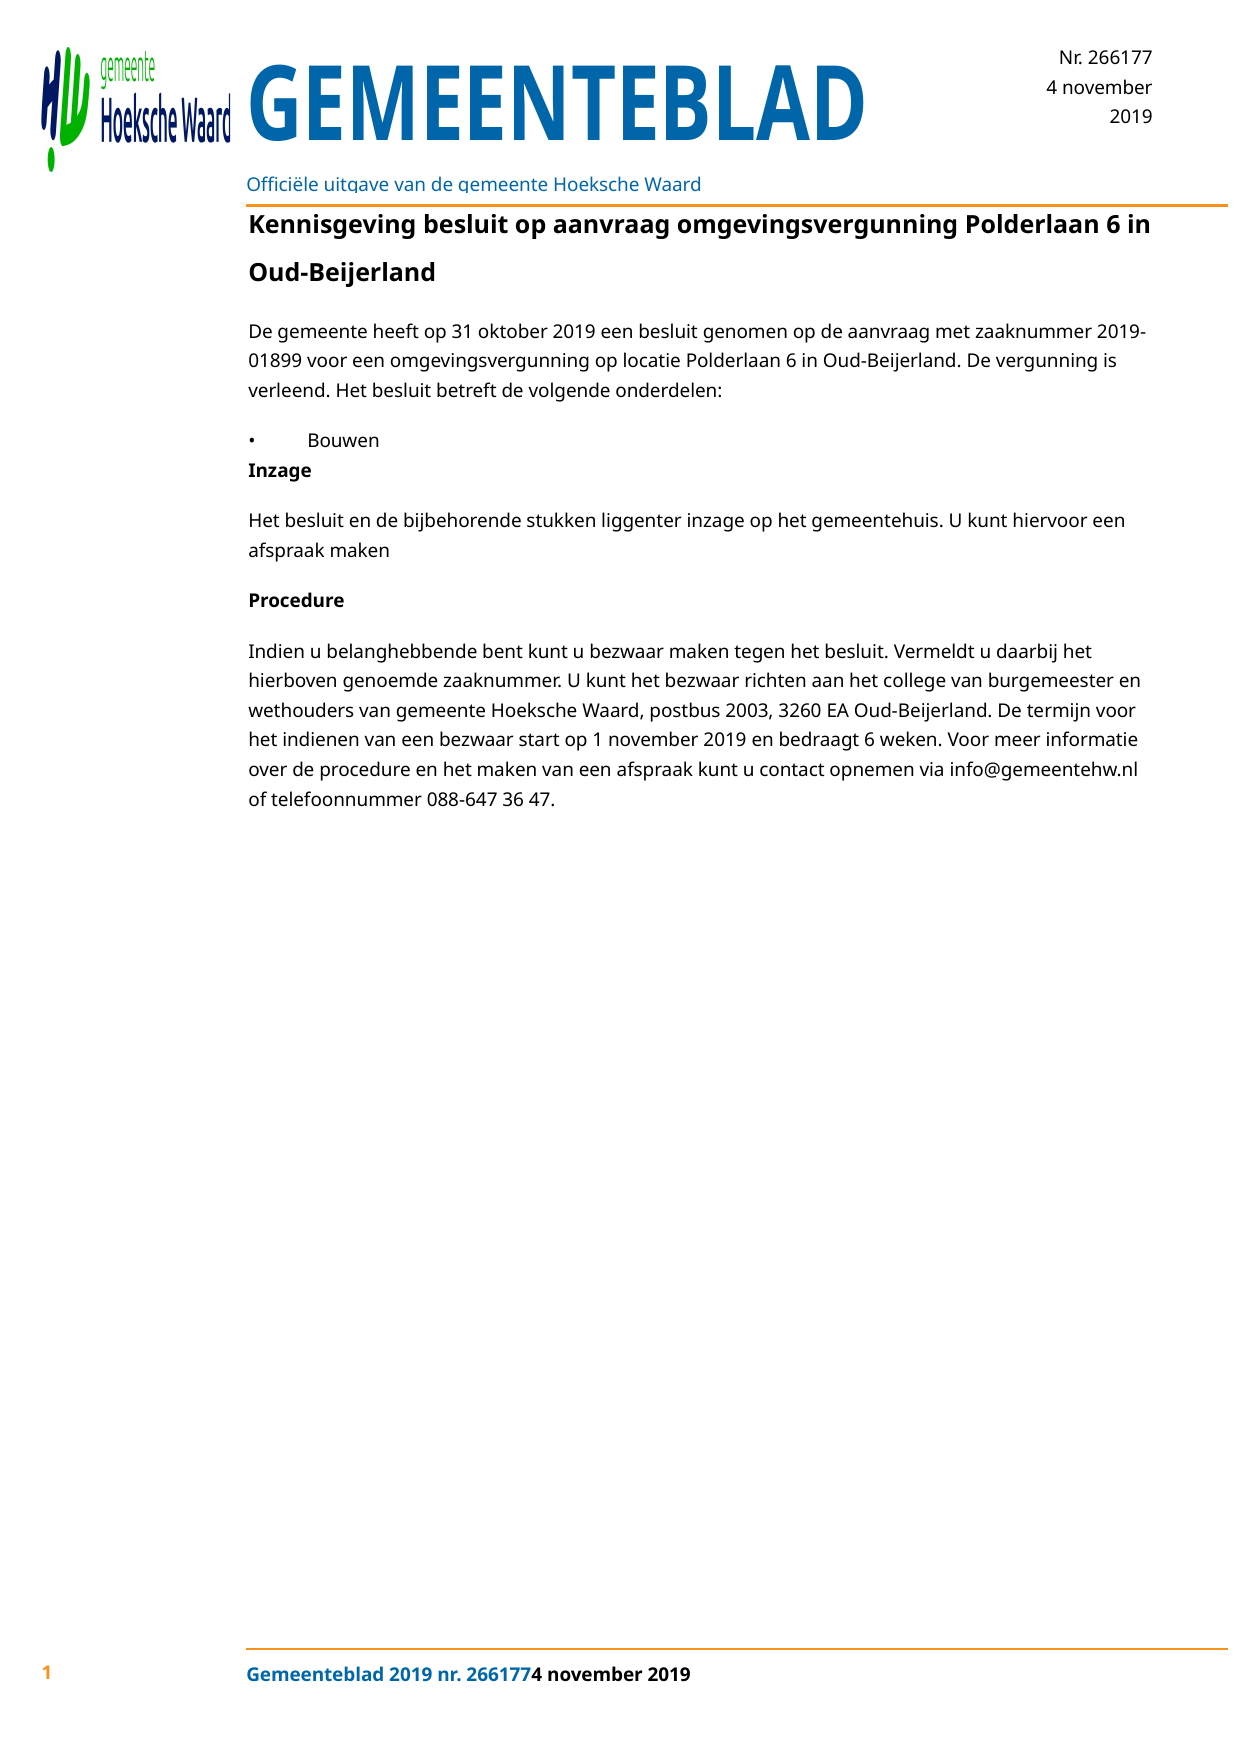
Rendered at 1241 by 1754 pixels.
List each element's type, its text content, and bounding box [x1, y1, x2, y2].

text Procedure [248, 587, 1152, 613]
text Indien u belanghebbende bent kunt u bezwaar maken tegen het besluit. Vermeldt u daarbij het hierboven genoemde zaaknummer. U kunt het bezwaar richten aan het college van burgemeester en wethouders van gemeente Hoeksche Waard, postbus 2003, 3260 EA Oud-Beijerland. De termijn voor het indienen van een bezwaar start op 1 november 2019 en bedraagt 6 weken. Voor meer informatie over de procedure en het maken van een afspraak kunt u contact opnemen via info@gemeentehw.nl of telefoonnummer 088-647 36 47. [248, 638, 1152, 812]
text Inzage [248, 457, 1152, 483]
text De gemeente heeft op 31 oktober 2019 een besluit genomen op de aanvraag met zaaknummer 2019-01899 voor een omgevingsvergunning op locatie Polderlaan 6 in Oud-Beijerland. De vergunning is verleend. Het besluit betreft de volgende onderdelen: [248, 318, 1152, 403]
text Kennisgeving besluit op aanvraag omgevingsvergunning Polderlaan 6 in Oud-Beijerland [248, 207, 1152, 288]
list Bouwen [248, 427, 1152, 453]
text Het besluit en de bijbehorende stukken liggenter inzage op het gemeentehuis. U kunt hiervoor een afspraak maken [248, 507, 1152, 563]
picture [41, 47, 231, 172]
